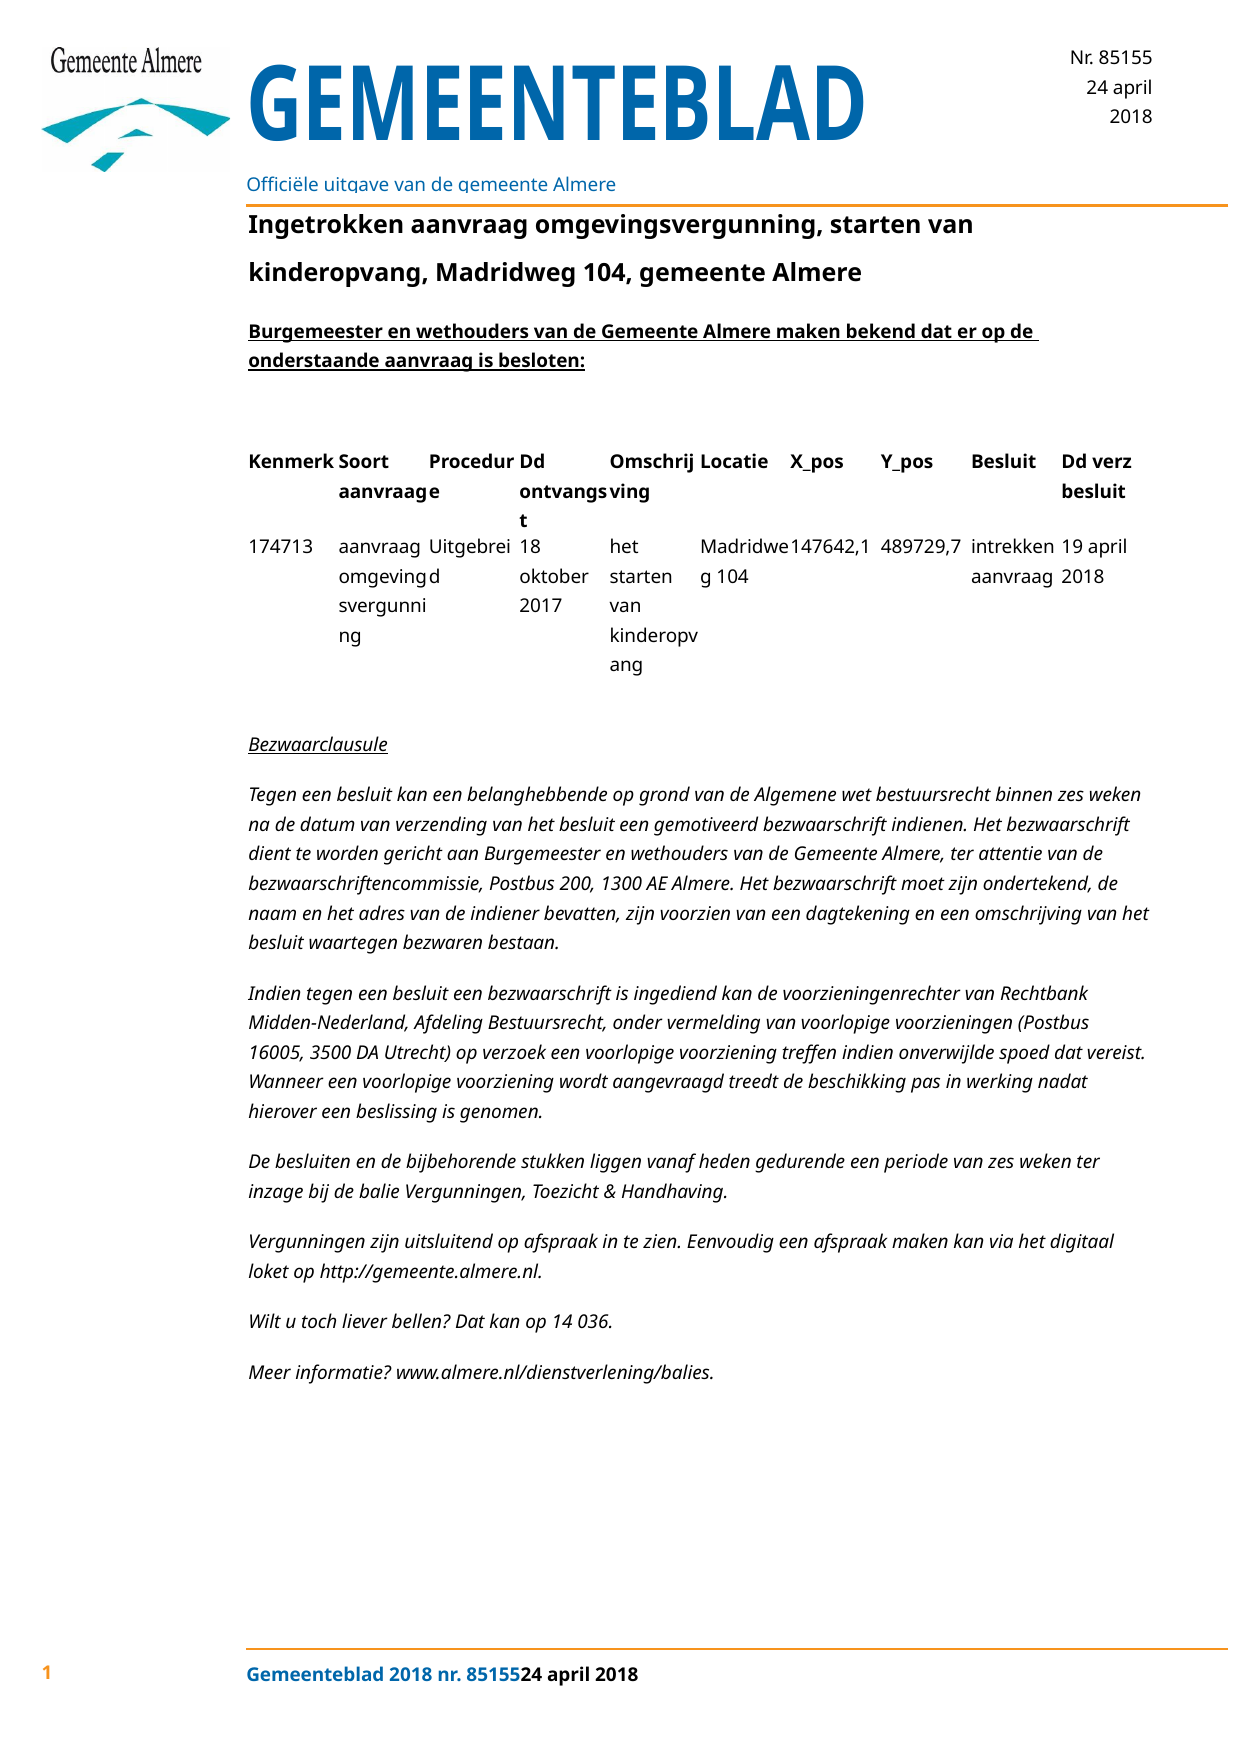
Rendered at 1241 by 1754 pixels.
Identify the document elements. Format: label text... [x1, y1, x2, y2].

picture [41, 47, 231, 172]
table_cell aanvraag omgevingsvergunning [338, 533, 429, 677]
table_header Dd verz besluit [1061, 449, 1152, 533]
table_header Omschrijving [609, 449, 700, 533]
table_header Besluit [971, 449, 1061, 533]
table_cell 147642,1 [790, 533, 881, 677]
text De besluiten en de bijbehorende stukken liggen vanaf heden gedurende een periode van zes weken ter inzage bij de balie Vergunningen, Toezicht & Handhaving. [248, 1148, 1152, 1204]
table_cell 489729,7 [881, 533, 971, 677]
table_cell 174713 [248, 533, 338, 677]
table_header X_pos [790, 449, 881, 533]
table_header Procedure [429, 449, 519, 533]
table_cell Madridweg 104 [700, 533, 790, 677]
table_header Locatie [700, 449, 790, 533]
table_cell 19 april 2018 [1061, 533, 1152, 677]
text Indien tegen een besluit een bezwaarschrift is ingediend kan de voorzieningenrechter van Rechtbank Midden-Nederland, Afdeling Bestuursrecht, onder vermelding van voorlopige voorzieningen (Postbus 16005, 3500 DA Utrecht) op verzoek een voorlopige voorziening treffen indien onverwijlde spoed dat vereist. Wanneer een voorlopige voorziening wordt aangevraagd treedt de beschikking pas in werking nadat hierover een beslissing is genomen. [248, 980, 1152, 1124]
text Wilt u toch liever bellen? Dat kan op 14 036. [248, 1308, 1152, 1334]
text Burgemeester en wethouders van de Gemeente Almere maken bekend dat er op de onderstaande aanvraag is besloten: [248, 318, 1152, 373]
table_header Soort aanvraag [338, 449, 429, 533]
table_header Dd ontvangst [519, 449, 609, 533]
text Tegen een besluit kan een belanghebbende op grond van de Algemene wet bestuursrecht binnen zes weken na de datum van verzending van het besluit een gemotiveerd bezwaarschrift indienen. Het bezwaarschrift dient te worden gericht aan Burgemeester en wethouders van de Gemeente Almere, ter attentie van de bezwaarschriftencommissie, Postbus 200, 1300 AE Almere. Het bezwaarschrift moet zijn ondertekend, de naam en het adres van de indiener bevatten, zijn voorzien van een dagtekening en een omschrijving van het besluit waartegen bezwaren bestaan. [248, 781, 1152, 955]
text Ingetrokken aanvraag omgevingsvergunning, starten van kinderopvang, Madridweg 104, gemeente Almere [248, 207, 1152, 288]
table_header Y_pos [881, 449, 971, 533]
text Bezwaarclausule [248, 731, 1152, 757]
table_header Kenmerk [248, 449, 338, 533]
table_cell 18 oktober 2017 [519, 533, 609, 677]
text Meer informatie? www.almere.nl/dienstverlening/balies. [248, 1359, 1152, 1385]
table_cell Uitgebreid [429, 533, 519, 677]
table_cell intrekken aanvraag [971, 533, 1061, 677]
table_cell het starten van kinderopvang [609, 533, 700, 677]
text Vergunningen zijn uitsluitend op afspraak in te zien. Eenvoudig een afspraak maken kan via het digitaal loket op http://gemeente.almere.nl. [248, 1228, 1152, 1284]
